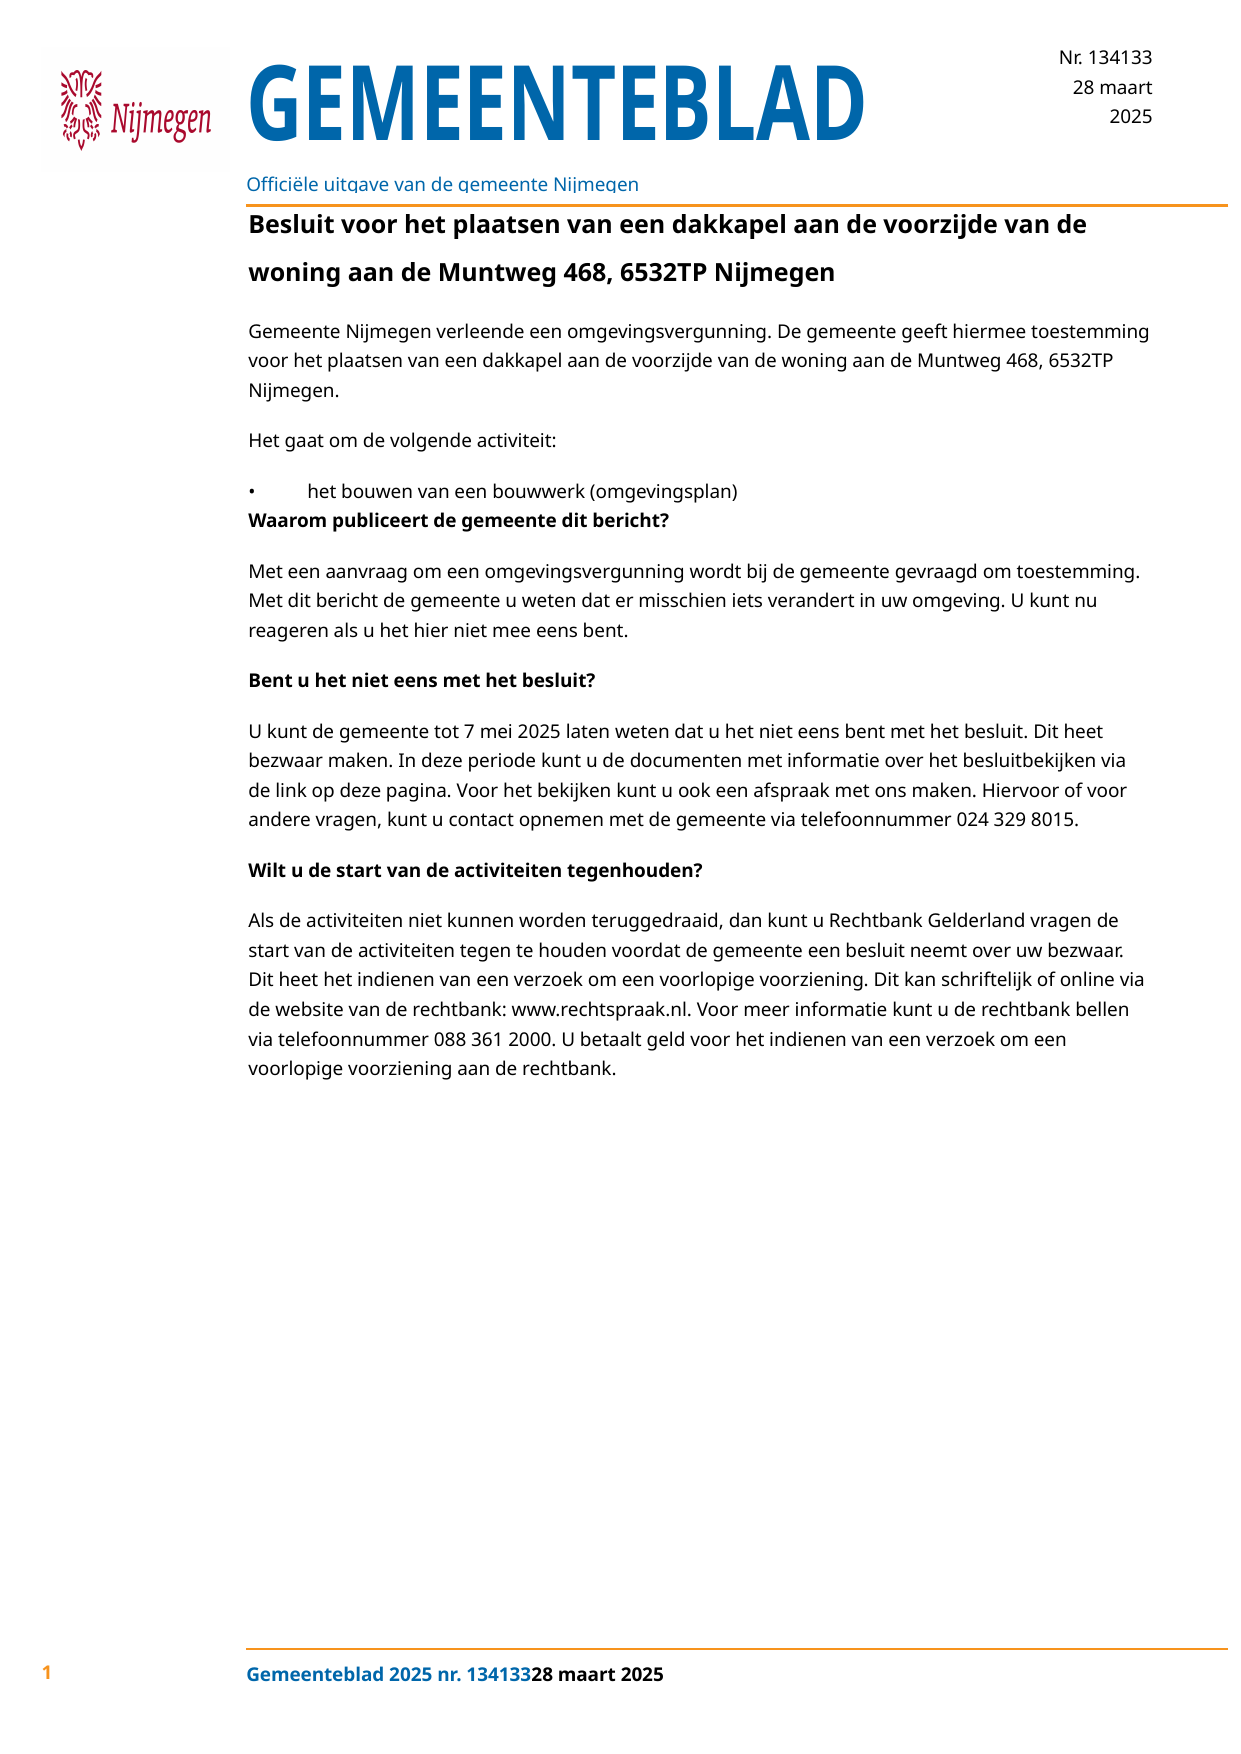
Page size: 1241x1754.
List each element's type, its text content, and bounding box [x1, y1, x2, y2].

text Besluit voor het plaatsen van een dakkapel aan de voorzijde van de woning aan de Muntweg 468, 6532TP Nijmegen [248, 207, 1152, 288]
text U kunt de gemeente tot 7 mei 2025 laten weten dat u het niet eens bent met het besluit. Dit heet bezwaar maken. In deze periode kunt u de documenten met informatie over het besluitbekijken via de link op deze pagina. Voor het bekijken kunt u ook een afspraak met ons maken. Hiervoor of voor andere vragen, kunt u contact opnemen met de gemeente via telefoonnummer 024 329 8015. [248, 718, 1152, 832]
list het bouwen van een bouwwerk (omgevingsplan) [248, 478, 1152, 504]
text Het gaat om de volgende activiteit: [248, 427, 1152, 453]
text Met een aanvraag om een omgevingsvergunning wordt bij de gemeente gevraagd om toestemming. Met dit bericht de gemeente u weten dat er misschien iets verandert in uw omgeving. U kunt nu reageren als u het hier niet mee eens bent. [248, 558, 1152, 643]
text Wilt u de start van de activiteiten tegenhouden? [248, 857, 1152, 883]
text Waarom publiceert de gemeente dit bericht? [248, 507, 1152, 533]
text Gemeente Nijmegen verleende een omgevingsvergunning. De gemeente geeft hiermee toestemming voor het plaatsen van een dakkapel aan de voorzijde van de woning aan de Muntweg 468, 6532TP Nijmegen. [248, 318, 1152, 403]
text Bent u het niet eens met het besluit? [248, 667, 1152, 693]
text Als de activiteiten niet kunnen worden teruggedraaid, dan kunt u Rechtbank Gelderland vragen de start van de activiteiten tegen te houden voordat de gemeente een besluit neemt over uw bezwaar. Dit heet het indienen van een verzoek om een voorlopige voorziening. Dit kan schriftelijk of online via de website van de rechtbank: www.rechtspraak.nl. Voor meer informatie kunt u de rechtbank bellen via telefoonnummer 088 361 2000. U betaalt geld voor het indienen van een verzoek om een voorlopige voorziening aan de rechtbank. [248, 907, 1152, 1081]
picture [41, 47, 231, 172]
